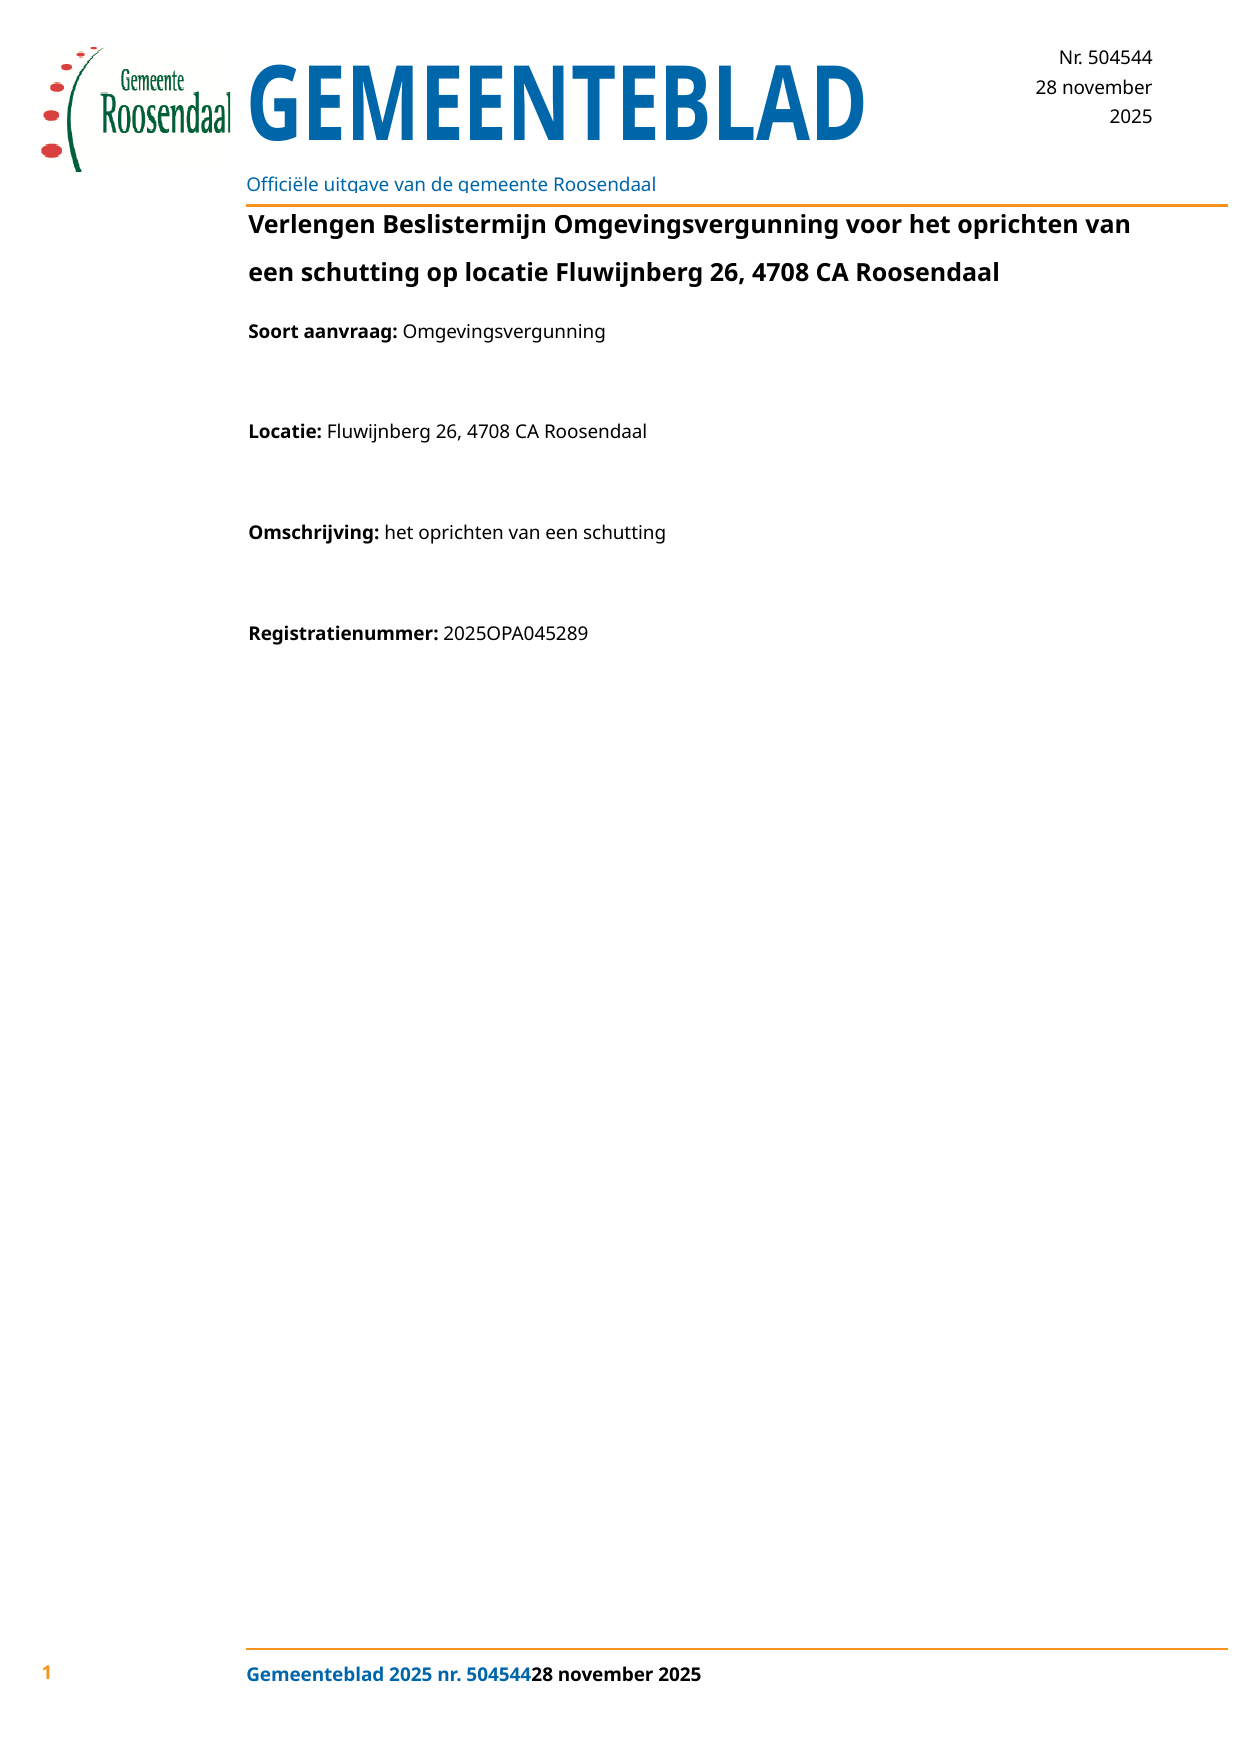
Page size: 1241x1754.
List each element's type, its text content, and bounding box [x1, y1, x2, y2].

text Locatie: Fluwijnberg 26, 4708 CA Roosendaal [248, 419, 1152, 444]
text Registratienummer: 2025OPA045289 [248, 620, 1152, 646]
text Verlengen Beslistermijn Omgevingsvergunning voor het oprichten van een schutting op locatie Fluwijnberg 26, 4708 CA Roosendaal [248, 207, 1152, 288]
text Omschrijving: het oprichten van een schutting [248, 519, 1152, 545]
text Soort aanvraag: Omgevingsvergunning [248, 318, 1152, 344]
picture [41, 47, 231, 172]
